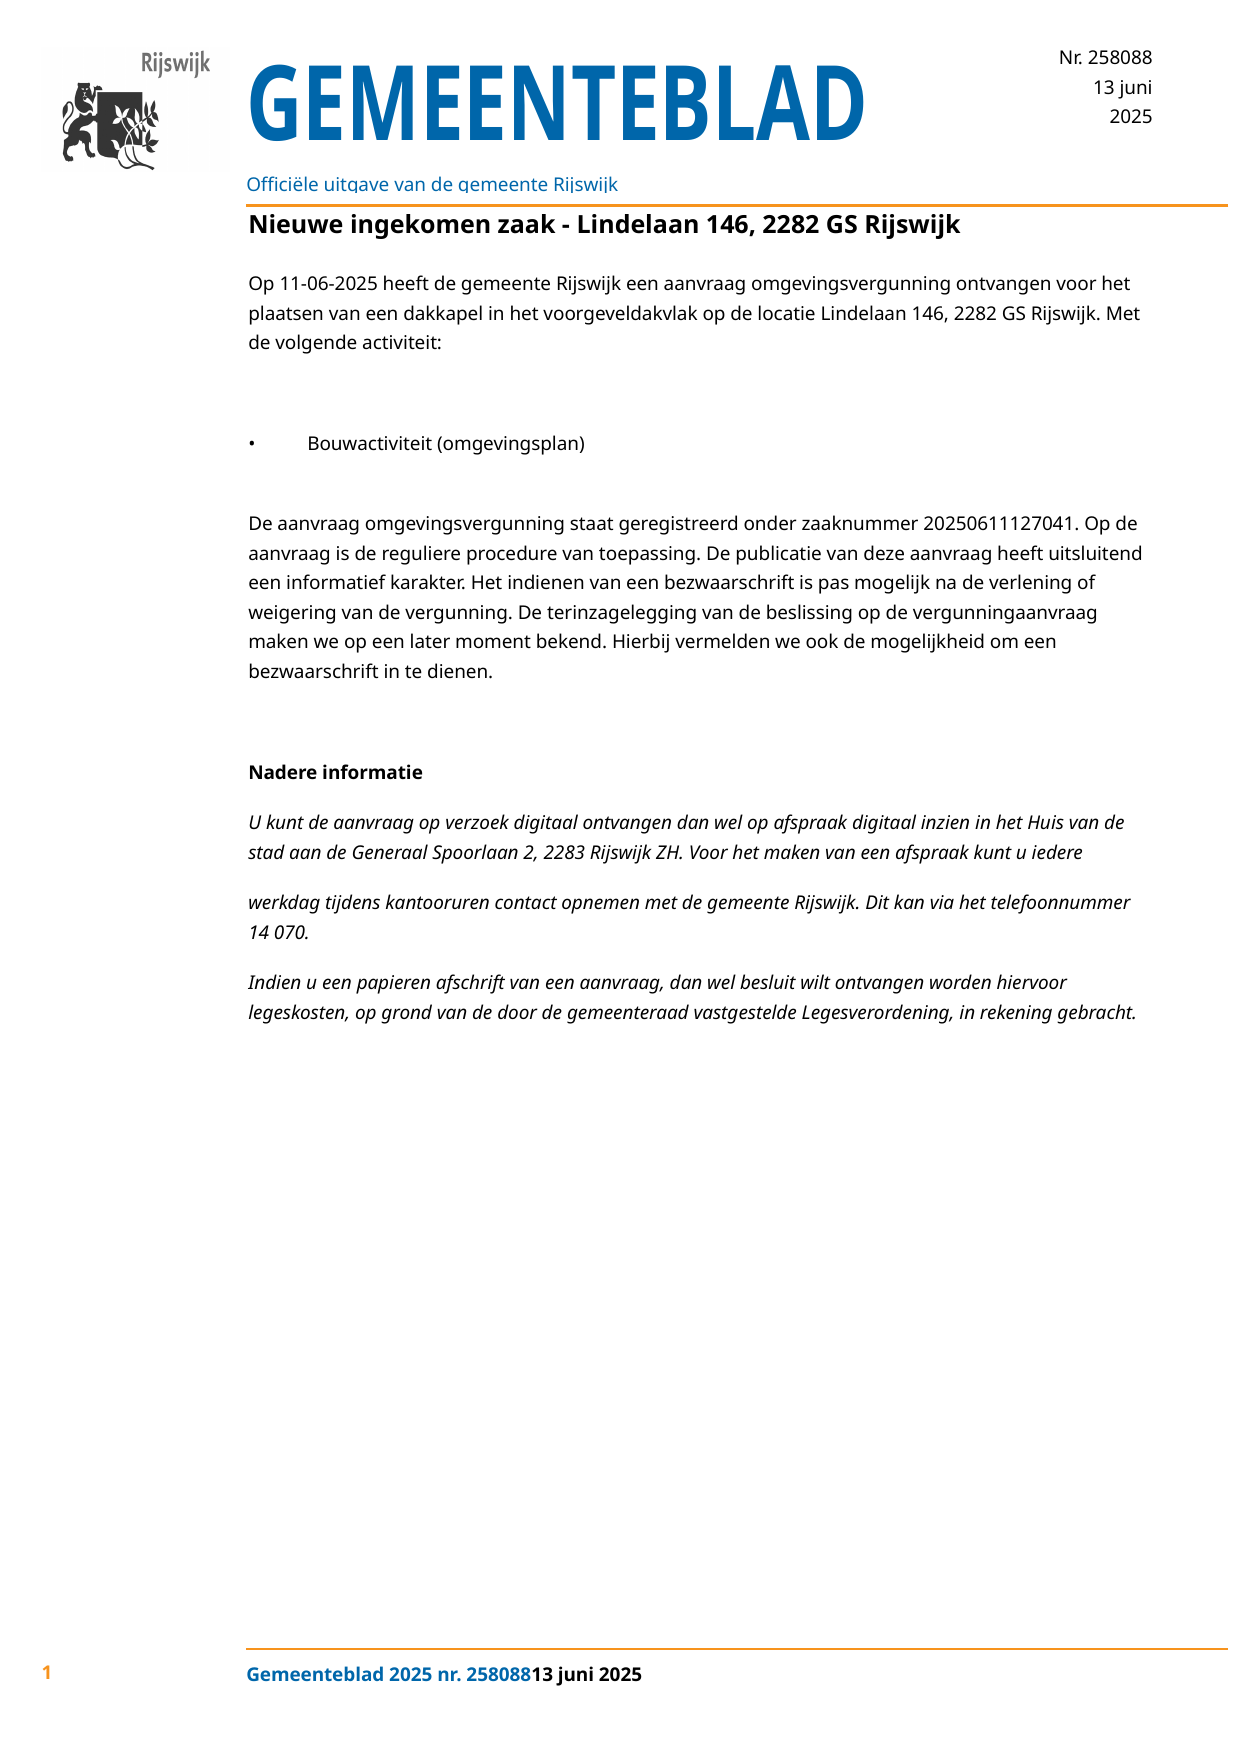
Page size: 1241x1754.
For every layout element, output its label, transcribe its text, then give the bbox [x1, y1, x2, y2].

text Nadere informatie [248, 759, 1152, 785]
text werkdag tijdens kantooruren contact opnemen met de gemeente Rijswijk. Dit kan via het telefoonnummer 14 070. [248, 889, 1152, 945]
list Bouwactiviteit (omgevingsplan) [248, 430, 1152, 456]
text Op 11-06-2025 heeft de gemeente Rijswijk een aanvraag omgevingsvergunning ontvangen voor het plaatsen van een dakkapel in het voorgeveldakvlak op de locatie Lindelaan 146, 2282 GS Rijswijk. Met de volgende activiteit: [248, 270, 1152, 355]
text De aanvraag omgevingsvergunning staat geregistreerd onder zaaknummer 20250611127041. Op de aanvraag is de reguliere procedure van toepassing. De publicatie van deze aanvraag heeft uitsluitend een informatief karakter. Het indienen van een bezwaarschrift is pas mogelijk na de verlening of weigering van de vergunning. De terinzagelegging van de beslissing op de vergunningaanvraag maken we op een later moment bekend. Hierbij vermelden we ook de mogelijkheid om een bezwaarschrift in te dienen. [248, 510, 1152, 684]
picture [41, 47, 231, 172]
text U kunt de aanvraag op verzoek digitaal ontvangen dan wel op afspraak digitaal inzien in het Huis van de stad aan de Generaal Spoorlaan 2, 2283 Rijswijk ZH. Voor het maken van een afspraak kunt u iedere [248, 809, 1152, 865]
text Indien u een papieren afschrift van een aanvraag, dan wel besluit wilt ontvangen worden hiervoor legeskosten, op grond van de door de gemeenteraad vastgestelde Legesverordening, in rekening gebracht. [248, 969, 1152, 1025]
text Nieuwe ingekomen zaak - Lindelaan 146, 2282 GS Rijswijk [248, 207, 1152, 241]
